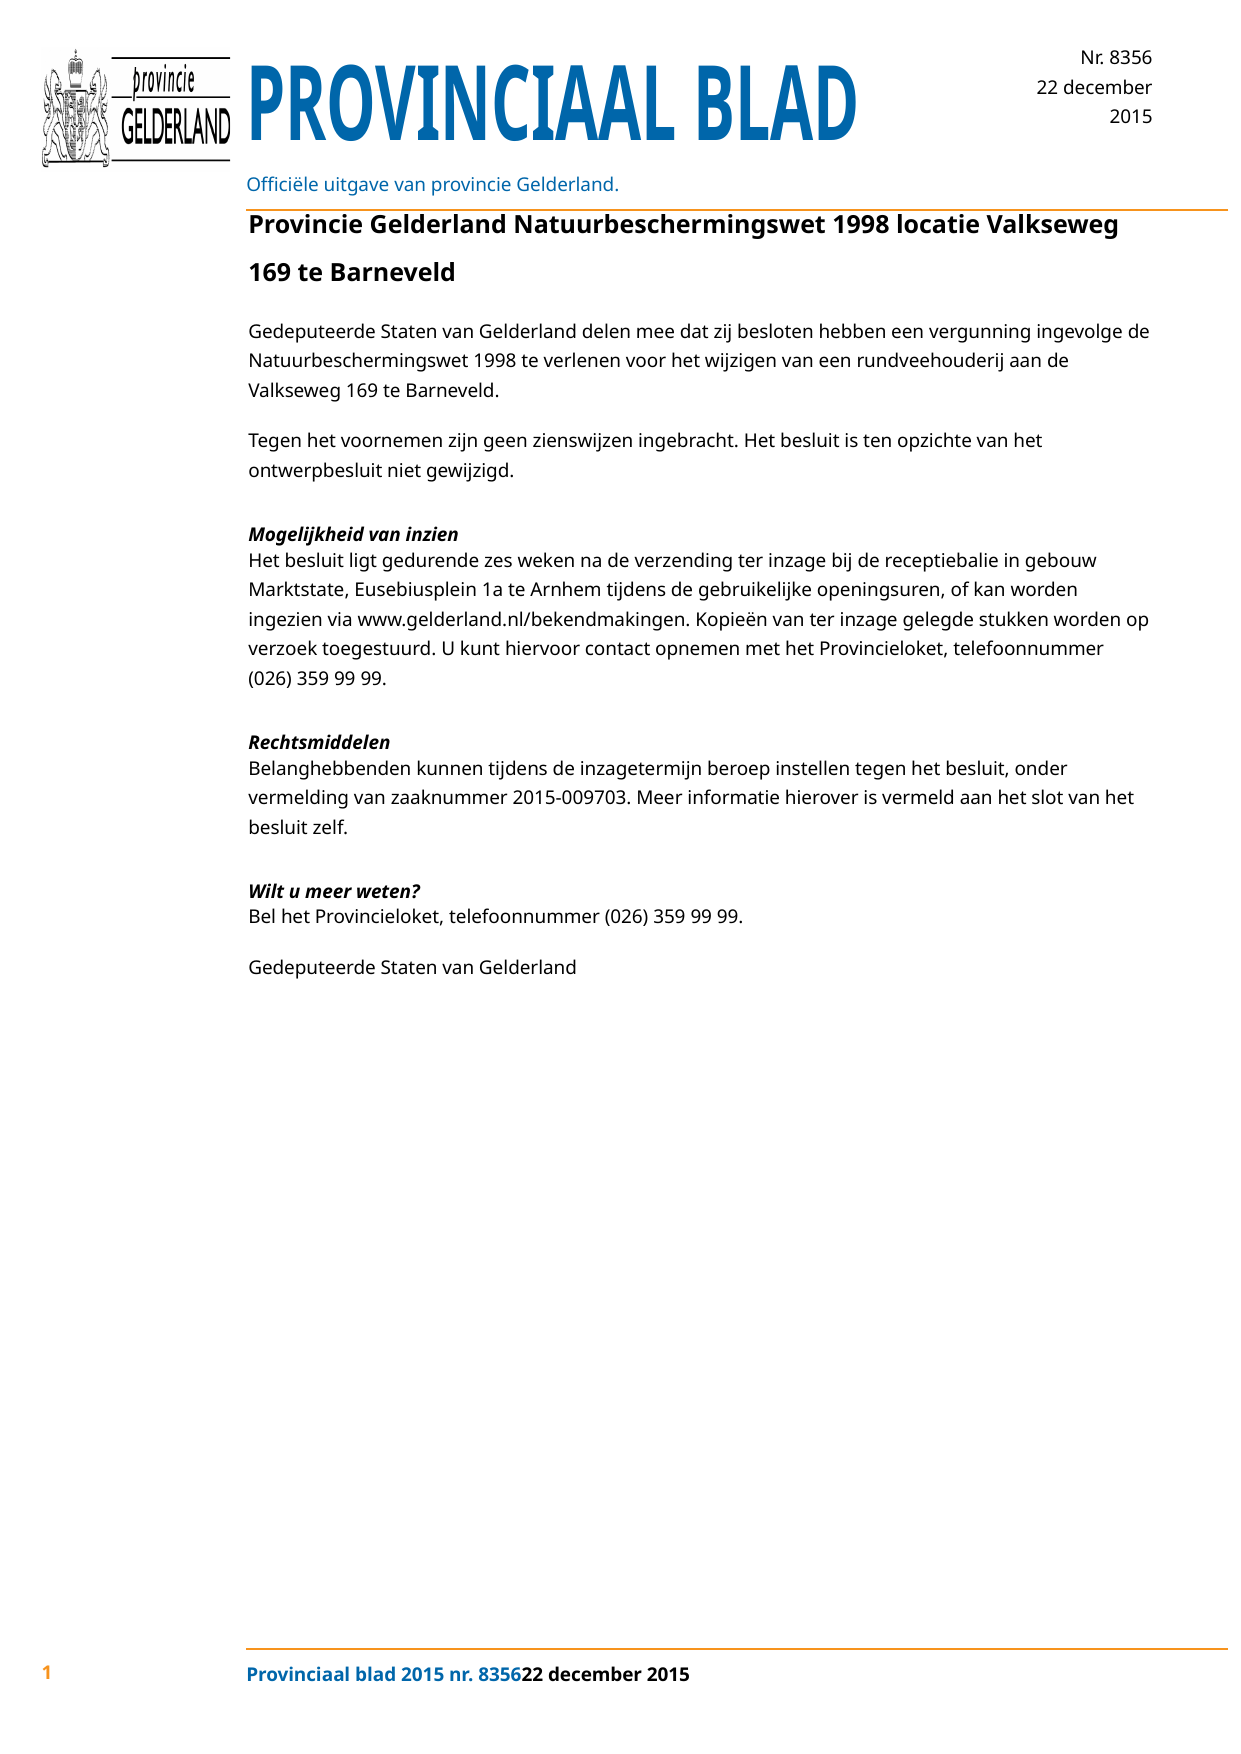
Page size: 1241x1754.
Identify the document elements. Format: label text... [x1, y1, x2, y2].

text Het besluit ligt gedurende zes weken na de verzending ter inzage bij de receptiebalie in gebouw Marktstate, Eusebiusplein 1a te Arnhem tijdens de gebruikelijke openingsuren, of kan worden ingezien via www.gelderland.nl/bekendmakingen. Kopieën van ter inzage gelegde stukken worden op verzoek toegestuurd. U kunt hiervoor contact opnemen met het Provincieloket, telefoonnummer (026) 359 99 99. [248, 547, 1152, 691]
text Tegen het voornemen zijn geen zienswijzen ingebracht. Het besluit is ten opzichte van het ontwerpbesluit niet gewijzigd. [248, 427, 1152, 483]
text Wilt u meer weten? [248, 878, 1152, 904]
text Gedeputeerde Staten van Gelderland delen mee dat zij besloten hebben een vergunning ingevolge de Natuurbeschermingswet 1998 te verlenen voor het wijzigen van een rundveehouderij aan de Valkseweg 169 te Barneveld. [248, 318, 1152, 403]
text Bel het Provincieloket, telefoonnummer (026) 359 99 99. [248, 904, 1152, 929]
text Belanghebbenden kunnen tijdens de inzagetermijn beroep instellen tegen het besluit, onder vermelding van zaaknummer 2015-009703. Meer informatie hierover is vermeld aan het slot van het besluit zelf. [248, 755, 1152, 840]
text Gedeputeerde Staten van Gelderland [248, 954, 1152, 980]
text Mogelijkheid van inzien [248, 521, 1152, 547]
text Rechtsmiddelen [248, 729, 1152, 755]
text Provincie Gelderland Natuurbeschermingswet 1998 locatie Valkseweg 169 te Barneveld [248, 211, 1152, 288]
picture [41, 47, 231, 172]
